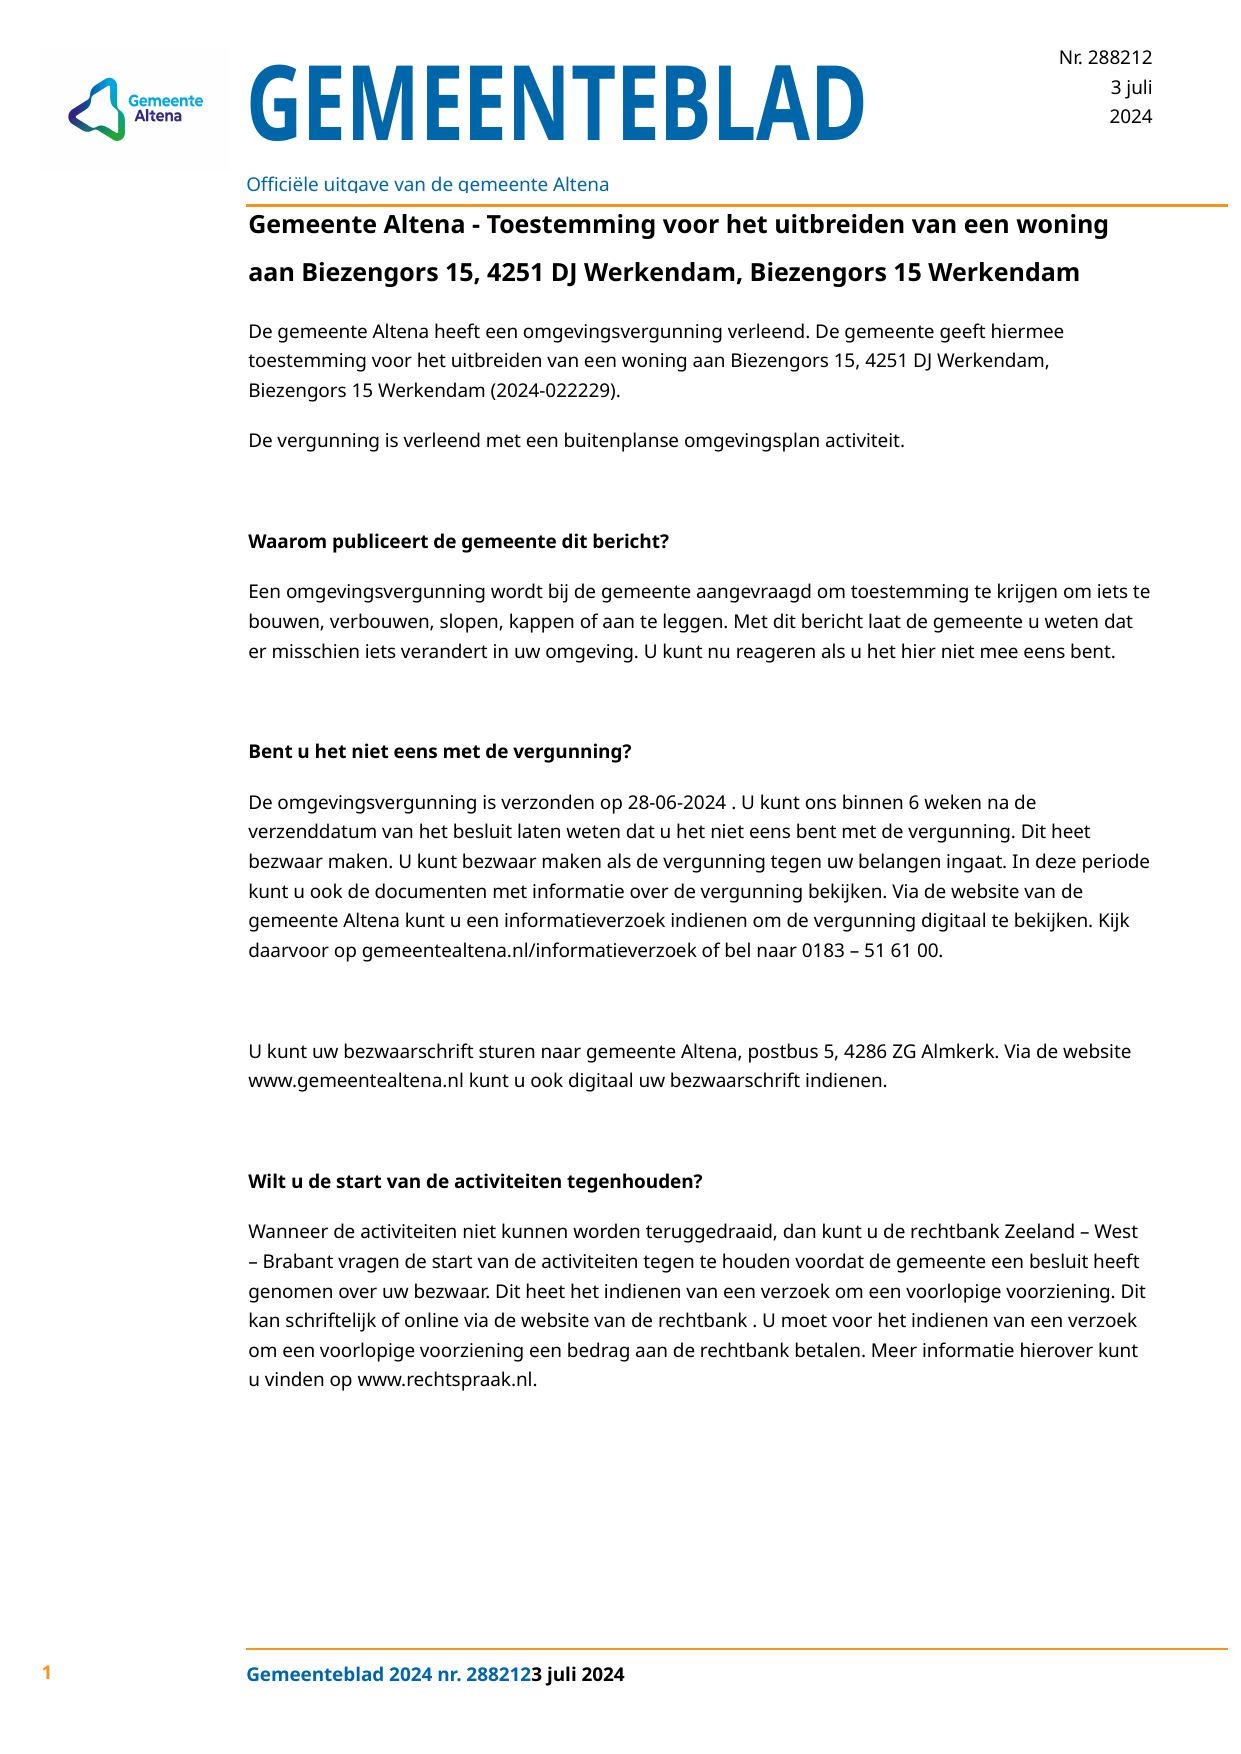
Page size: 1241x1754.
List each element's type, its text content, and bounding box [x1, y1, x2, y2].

text Wanneer de activiteiten niet kunnen worden teruggedraaid, dan kunt u de rechtbank Zeeland – West – Brabant vragen de start van de activiteiten tegen te houden voordat de gemeente een besluit heeft genomen over uw bezwaar. Dit heet het indienen van een verzoek om een voorlopige voorziening. Dit kan schriftelijk of online via de website van de rechtbank . U moet voor het indienen van een verzoek om een voorlopige voorziening een bedrag aan de rechtbank betalen. Meer informatie hierover kunt u vinden op www.rechtspraak.nl. [248, 1219, 1152, 1392]
text Waarom publiceert de gemeente dit bericht? [248, 528, 1152, 554]
text Bent u het niet eens met de vergunning? [248, 739, 1152, 764]
text Wilt u de start van de activiteiten tegenhouden? [248, 1168, 1152, 1194]
text U kunt uw bezwaarschrift sturen naar gemeente Altena, postbus 5, 4286 ZG Almkerk. Via de website www.gemeentealtena.nl kunt u ook digitaal uw bezwaarschrift indienen. [248, 1038, 1152, 1093]
text Gemeente Altena - Toestemming voor het uitbreiden van een woning aan Biezengors 15, 4251 DJ Werkendam, Biezengors 15 Werkendam [248, 207, 1152, 288]
text De gemeente Altena heeft een omgevingsvergunning verleend. De gemeente geeft hiermee toestemming voor het uitbreiden van een woning aan Biezengors 15, 4251 DJ Werkendam, Biezengors 15 Werkendam (2024-022229). [248, 318, 1152, 403]
text Een omgevingsvergunning wordt bij de gemeente aangevraagd om toestemming te krijgen om iets te bouwen, verbouwen, slopen, kappen of aan te leggen. Met dit bericht laat de gemeente u weten dat er misschien iets verandert in uw omgeving. U kunt nu reageren als u het hier niet mee eens bent. [248, 579, 1152, 664]
text De omgevingsvergunning is verzonden op 28-06-2024 . U kunt ons binnen 6 weken na de verzenddatum van het besluit laten weten dat u het niet eens bent met de vergunning. Dit heet bezwaar maken. U kunt bezwaar maken als de vergunning tegen uw belangen ingaat. In deze periode kunt u ook de documenten met informatie over de vergunning bekijken. Via de website van de gemeente Altena kunt u een informatieverzoek indienen om de vergunning digitaal te bekijken. Kijk daarvoor op gemeentealtena.nl/informatieverzoek of bel naar 0183 – 51 61 00. [248, 789, 1152, 963]
picture [41, 47, 231, 172]
text De vergunning is verleend met een buitenplanse omgevingsplan activiteit. [248, 427, 1152, 453]
